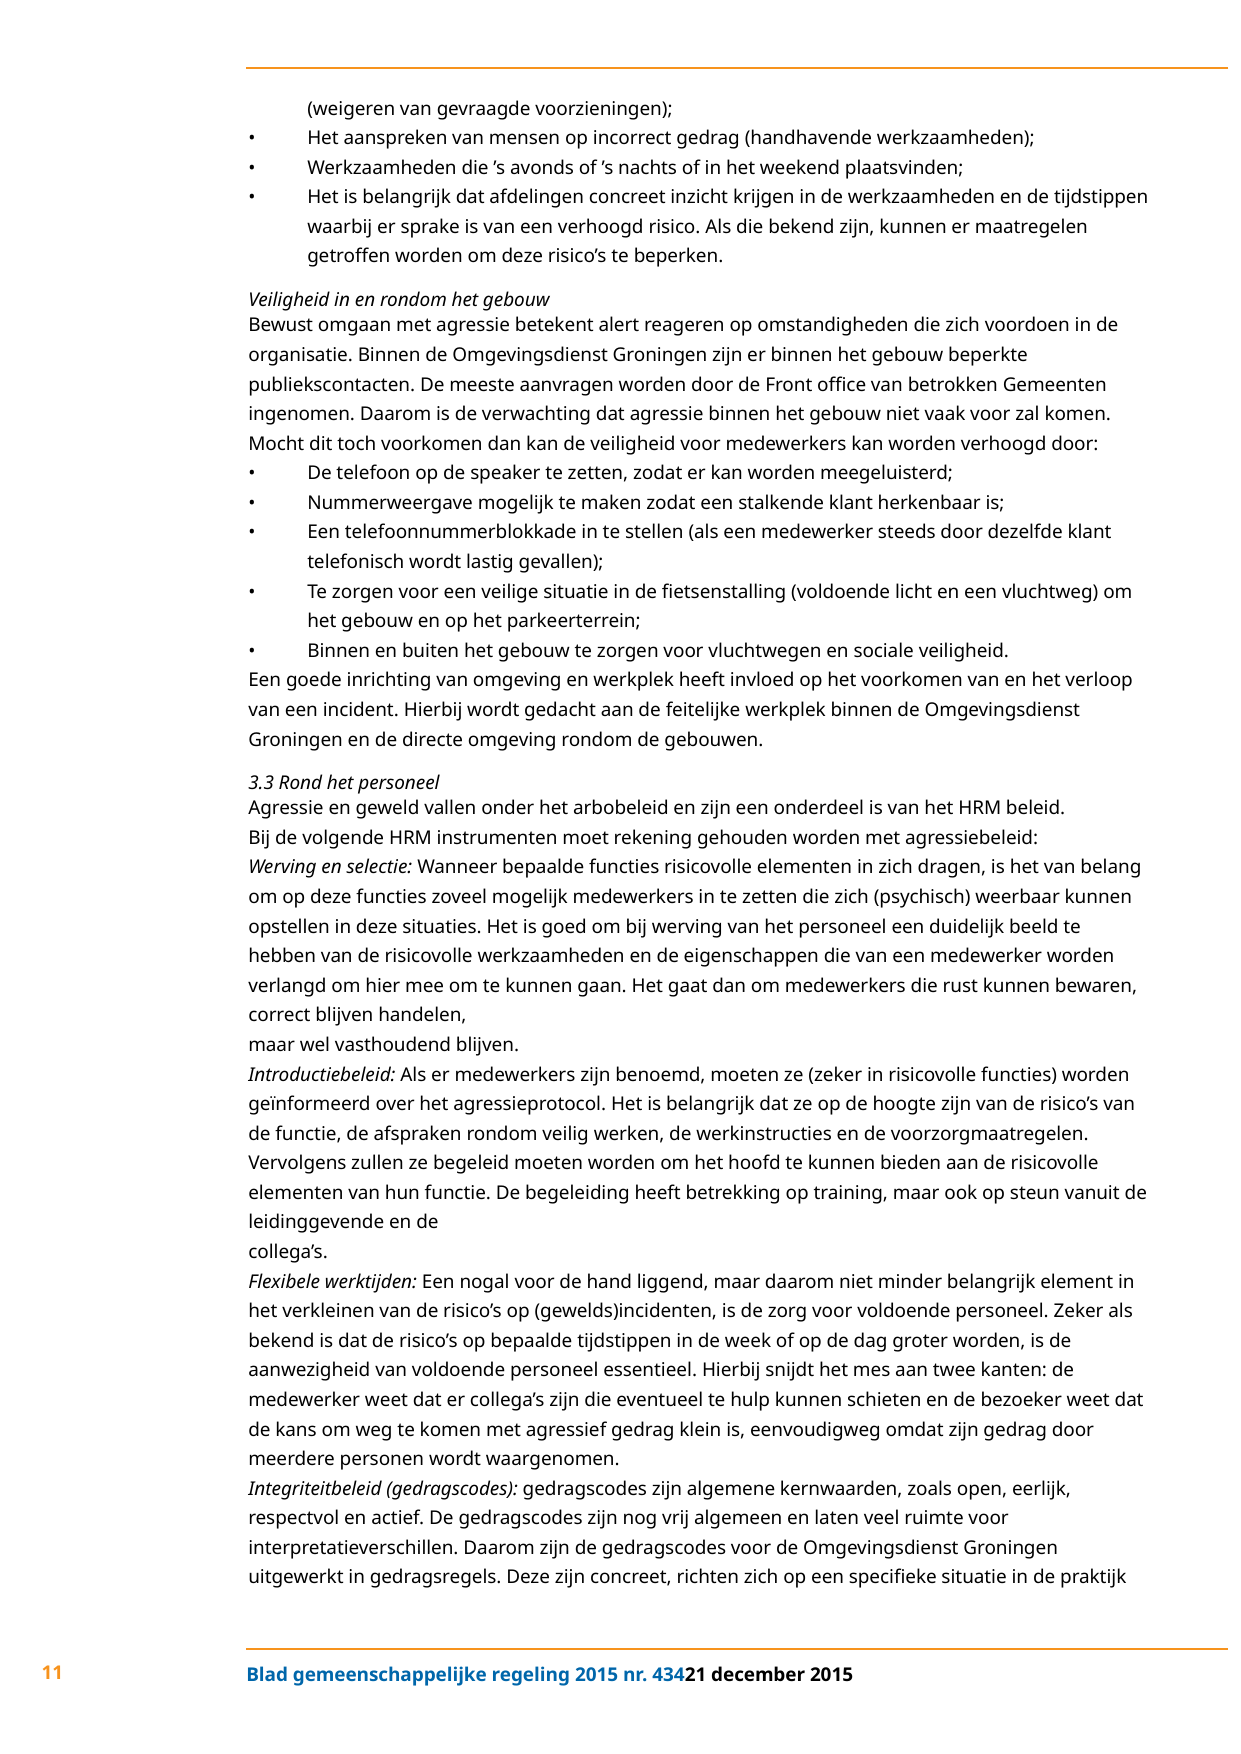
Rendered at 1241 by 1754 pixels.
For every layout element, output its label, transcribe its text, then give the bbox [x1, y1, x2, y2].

text maar wel vasthoudend blijven. [248, 1031, 1152, 1057]
text Veiligheid in en rondom het gebouw [248, 286, 1152, 312]
list (weigeren van gevraagde voorzieningen); [248, 95, 1152, 121]
text Flexibele werktijden: Een nogal voor de hand liggend, maar daarom niet minder belangrijk element in het verkleinen van de risico’s op (gewelds)incidenten, is de zorg voor voldoende personeel. Zeker als bekend is dat de risico’s op bepaalde tijdstippen in de week of op de dag groter worden, is de aanwezigheid van voldoende personeel essentieel. Hierbij snijdt het mes aan twee kanten: de medewerker weet dat er collega’s zijn die eventueel te hulp kunnen schieten en de bezoeker weet dat de kans om weg te komen met agressief gedrag klein is, eenvoudigweg omdat zijn gedrag door meerdere personen wordt waargenomen. [248, 1268, 1152, 1471]
list Het aanspreken van mensen op incorrect gedrag (handhavende werkzaamheden); [248, 124, 1152, 150]
list Werkzaamheden die ’s avonds of ’s nachts of in het weekend plaatsvinden; [248, 154, 1152, 180]
list Binnen en buiten het gebouw te zorgen voor vluchtwegen en sociale veiligheid. [248, 637, 1152, 663]
list Te zorgen voor een veilige situatie in de fietsenstalling (voldoende licht en een vluchtweg) om het gebouw en op het parkeerterrein; [248, 578, 1152, 633]
text 3.3 Rond het personeel [248, 769, 1152, 794]
list De telefoon op de speaker te zetten, zodat er kan worden meegeluisterd; [248, 459, 1152, 485]
picture [41, 47, 231, 172]
list Nummerweergave mogelijk te maken zodat een stalkende klant herkenbaar is; [248, 489, 1152, 515]
text Werving en selectie: Wanneer bepaalde functies risicovolle elementen in zich dragen, is het van belang om op deze functies zoveel mogelijk medewerkers in te zetten die zich (psychisch) weerbaar kunnen opstellen in deze situaties. Het is goed om bij werving van het personeel een duidelijk beeld te hebben van de risicovolle werkzaamheden en de eigenschappen die van een medewerker worden verlangd om hier mee om te kunnen gaan. Het gaat dan om medewerkers die rust kunnen bewaren, correct blijven handelen, [248, 854, 1152, 1027]
text Integriteitbeleid (gedragscodes): gedragscodes zijn algemene kernwaarden, zoals open, eerlijk, respectvol en actief. De gedragscodes zijn nog vrij algemeen en laten veel ruimte voor interpretatieverschillen. Daarom zijn de gedragscodes voor de Omgevingsdienst Groningen uitgewerkt in gedragsregels. Deze zijn concreet, richten zich op een specifieke situatie in de praktijk [248, 1475, 1152, 1589]
text collega’s. [248, 1238, 1152, 1264]
text Bewust omgaan met agressie betekent alert reageren op omstandigheden die zich voordoen in de organisatie. Binnen de Omgevingsdienst Groningen zijn er binnen het gebouw beperkte publiekscontacten. De meeste aanvragen worden door de Front office van betrokken Gemeenten ingenomen. Daarom is de verwachting dat agressie binnen het gebouw niet vaak voor zal komen. Mocht dit toch voorkomen dan kan de veiligheid voor medewerkers kan worden verhoogd door: [248, 312, 1152, 456]
list Het is belangrijk dat afdelingen concreet inzicht krijgen in de werkzaamheden en de tijdstippen waarbij er sprake is van een verhoogd risico. Als die bekend zijn, kunnen er maatregelen getroffen worden om deze risico’s te beperken. [248, 183, 1152, 268]
text Agressie en geweld vallen onder het arbobeleid en zijn een onderdeel is van het HRM beleid. [248, 794, 1152, 820]
list Een telefoonnummerblokkade in te stellen (als een medewerker steeds door dezelfde klant telefonisch wordt lastig gevallen); [248, 519, 1152, 574]
text Een goede inrichting van omgeving en werkplek heeft invloed op het voorkomen van en het verloop van een incident. Hierbij wordt gedacht aan de feitelijke werkplek binnen de Omgevingsdienst Groningen en de directe omgeving rondom de gebouwen. [248, 667, 1152, 751]
text Introductiebeleid: Als er medewerkers zijn benoemd, moeten ze (zeker in risicovolle functies) worden geïnformeerd over het agressieprotocol. Het is belangrijk dat ze op de hoogte zijn van de risico’s van de functie, de afspraken rondom veilig werken, de werkinstructies en de voorzorgmaatregelen. Vervolgens zullen ze begeleid moeten worden om het hoofd te kunnen bieden aan de risicovolle elementen van hun functie. De begeleiding heeft betrekking op training, maar ook op steun vanuit de leidinggevende en de [248, 1061, 1152, 1234]
text Bij de volgende HRM instrumenten moet rekening gehouden worden met agressiebeleid: [248, 824, 1152, 850]
